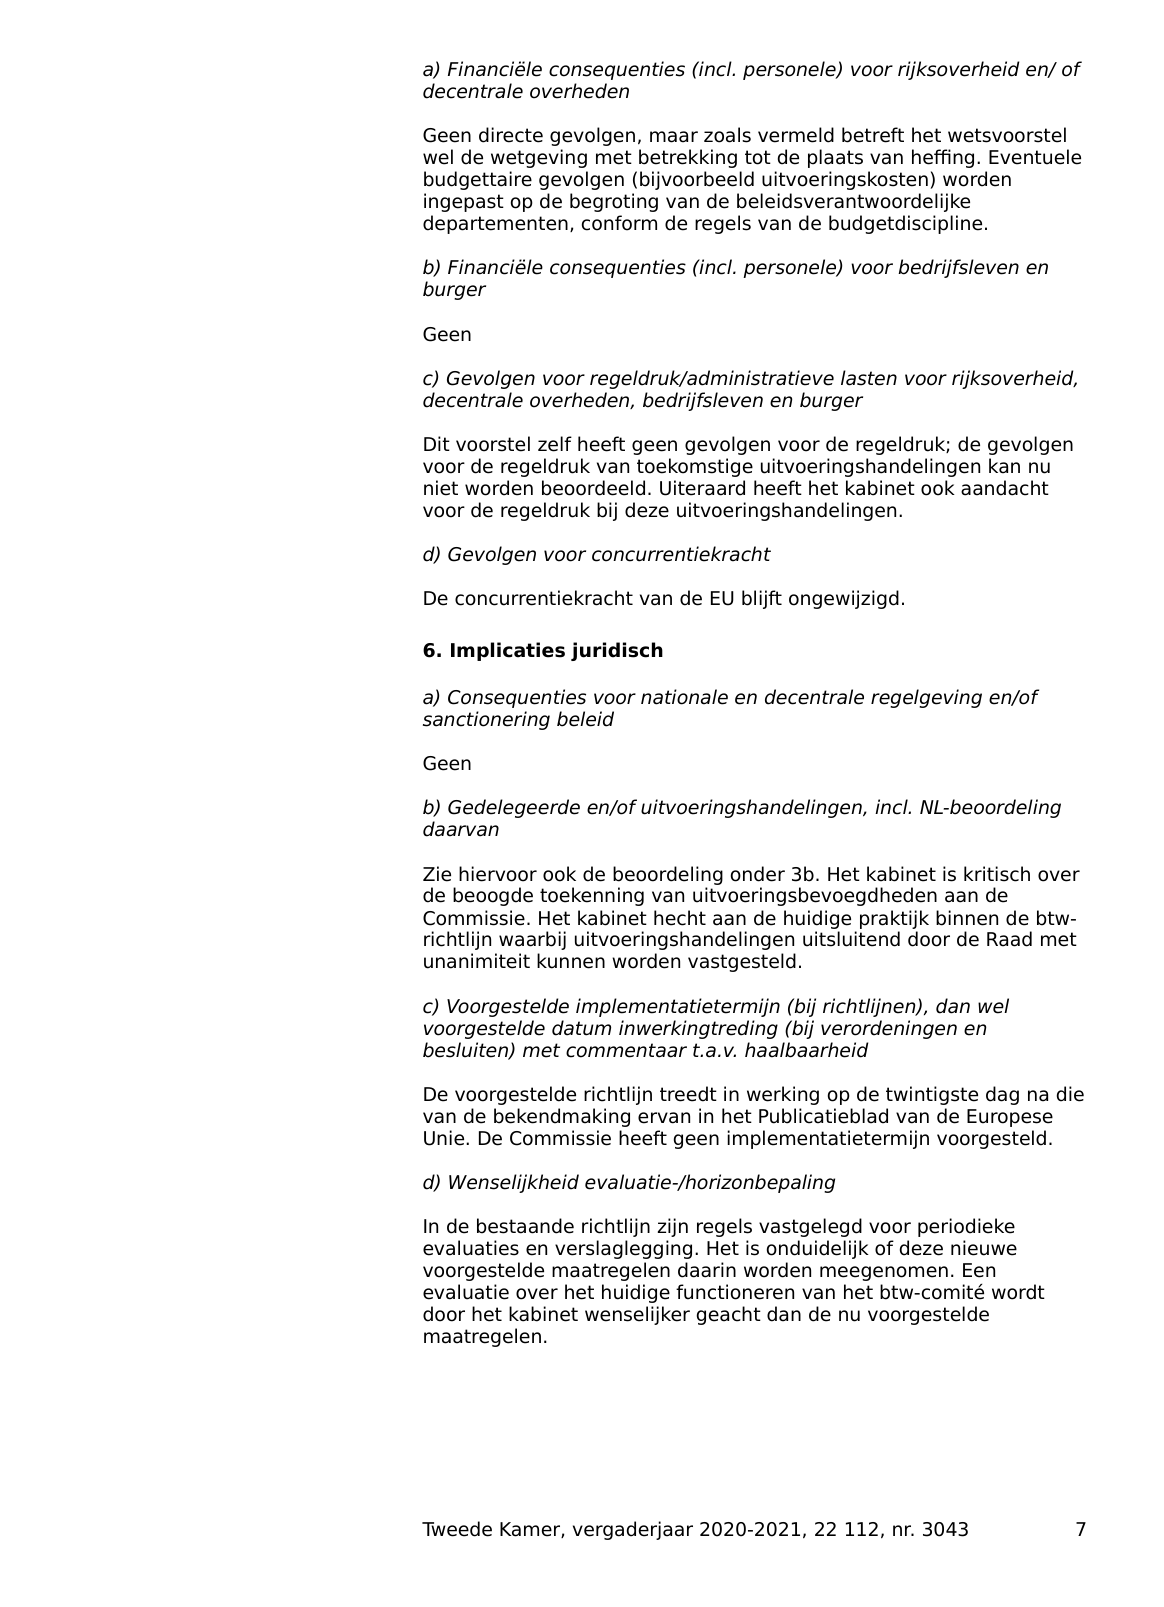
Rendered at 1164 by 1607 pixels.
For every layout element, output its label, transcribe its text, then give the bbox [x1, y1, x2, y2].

text Geen directe gevolgen, maar zoals vermeld betreft het wetsvoorstel wel de wetgeving met betrekking tot de plaats van heffing. Eventuele budgettaire gevolgen (bijvoorbeeld uitvoeringskosten) worden ingepast op de begroting van de beleidsverantwoordelijke departementen, conform de regels van de budgetdiscipline. [422, 125, 1087, 235]
subtitle a) Financiële consequenties (incl. personele) voor rijksoverheid en/ of decentrale overheden [422, 59, 1087, 103]
subtitle 6. Implicaties juridisch [422, 640, 1087, 662]
subtitle d) Gevolgen voor concurrentiekracht [422, 544, 1087, 566]
text Geen [422, 753, 1087, 775]
subtitle d) Wenselijkheid evaluatie-/horizonbepaling [422, 1172, 1087, 1194]
text Zie hiervoor ook de beoordeling onder 3b. Het kabinet is kritisch over de beoogde toekenning van uitvoeringsbevoegdheden aan de Commissie. Het kabinet hecht aan de huidige praktijk binnen de btw-richtlijn waarbij uitvoeringshandelingen uitsluitend door de Raad met unanimiteit kunnen worden vastgesteld. [422, 863, 1087, 973]
subtitle b) Gedelegeerde en/of uitvoeringshandelingen, incl. NL-beoordeling daarvan [422, 797, 1087, 841]
subtitle c) Voorgestelde implementatietermijn (bij richtlijnen), dan wel voorgestelde datum inwerkingtreding (bij verordeningen en besluiten) met commentaar t.a.v. haalbaarheid [422, 996, 1087, 1061]
text Geen [422, 323, 1087, 345]
text De voorgestelde richtlijn treedt in werking op de twintigste dag na die van de bekendmaking ervan in het Publicatieblad van de Europese Unie. De Commissie heeft geen implementatietermijn voorgesteld. [422, 1084, 1087, 1149]
subtitle c) Gevolgen voor regeldruk/administratieve lasten voor rijksoverheid, decentrale overheden, bedrijfsleven en burger [422, 368, 1087, 412]
text Dit voorstel zelf heeft geen gevolgen voor de regeldruk; de gevolgen voor de regeldruk van toekomstige uitvoeringshandelingen kan nu niet worden beoordeeld. Uiteraard heeft het kabinet ook aandacht voor de regeldruk bij deze uitvoeringshandelingen. [422, 434, 1087, 522]
subtitle b) Financiële consequenties (incl. personele) voor bedrijfsleven en burger [422, 257, 1087, 301]
text In de bestaande richtlijn zijn regels vastgelegd voor periodieke evaluaties en verslaglegging. Het is onduidelijk of deze nieuwe voorgestelde maatregelen daarin worden meegenomen. Een evaluatie over het huidige functioneren van het btw-comité wordt door het kabinet wenselijker geacht dan de nu voorgestelde maatregelen. [422, 1216, 1087, 1348]
text De concurrentiekracht van de EU blijft ongewijzigd. [422, 588, 1087, 610]
subtitle a) Consequenties voor nationale en decentrale regelgeving en/of sanctionering beleid [422, 687, 1087, 731]
